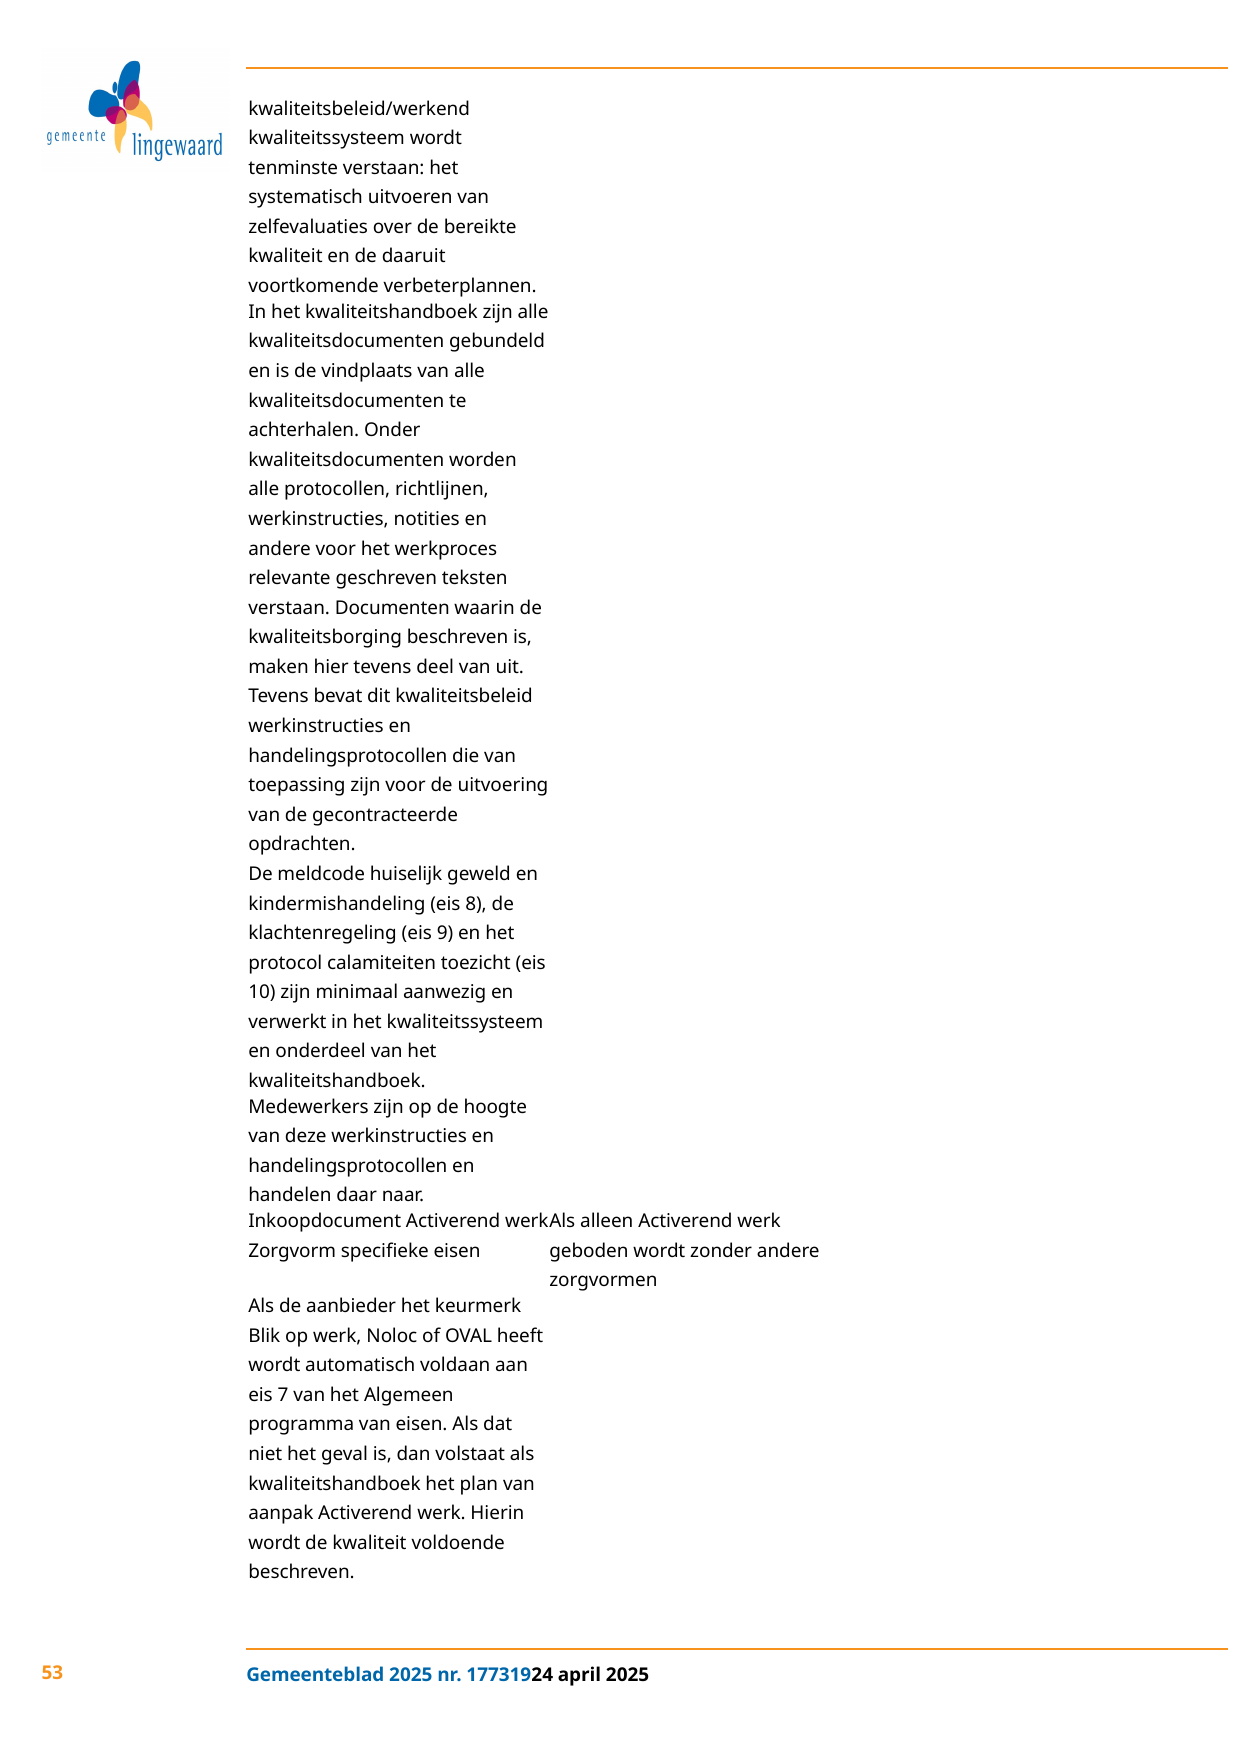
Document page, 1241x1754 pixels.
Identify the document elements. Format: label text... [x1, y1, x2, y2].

table_cell [549, 1292, 850, 1584]
table_cell [850, 1208, 1152, 1292]
table_cell Medewerkers zijn op de hoogte van deze werkinstructies en handelingsprotocollen en handelen daar naar. [248, 1093, 549, 1207]
table_cell Als alleen Activerend werk geboden wordt zonder andere zorgvormen [549, 1208, 850, 1292]
table_cell In het kwaliteitshandboek zijn alle kwaliteitsdocumenten gebundeld en is de vindplaats van alle kwaliteitsdocumenten te achterhalen. Onder kwaliteitsdocumenten worden alle protocollen, richtlijnen, werkinstructies, notities en andere voor het werkproces relevante geschreven teksten verstaan. Documenten waarin de kwaliteitsborging beschreven is, maken hier tevens deel van uit. Tevens bevat dit kwaliteitsbeleid werkinstructies en handelingsprotocollen die van toepassing zijn voor de uitvoering van de gecontracteerde opdrachten. De meldcode huiselijk geweld en kindermishandeling (eis 8), de klachtenregeling (eis 9) en het protocol calamiteiten toezicht (eis 10) zijn minimaal aanwezig en verwerkt in het kwaliteitssysteem en onderdeel van het kwaliteitshandboek. [248, 298, 549, 1093]
table_cell Inkoopdocument Activerend werk Zorgvorm specifieke eisen [248, 1208, 549, 1292]
table_cell kwaliteitsbeleid/werkend kwaliteitssysteem wordt tenminste verstaan: het systematisch uitvoeren van zelfevaluaties over de bereikte kwaliteit en de daaruit voortkomende verbeterplannen. [248, 95, 549, 298]
table_cell [850, 95, 1152, 298]
table_cell [850, 1292, 1152, 1584]
table_cell [850, 298, 1152, 1093]
table_cell [549, 298, 850, 1093]
table_cell [549, 95, 850, 298]
picture [41, 47, 231, 172]
table_cell [549, 1093, 850, 1207]
table_cell [850, 1093, 1152, 1207]
table_cell Als de aanbieder het keurmerk Blik op werk, Noloc of OVAL heeft wordt automatisch voldaan aan eis 7 van het Algemeen programma van eisen. Als dat niet het geval is, dan volstaat als kwaliteitshandboek het plan van aanpak Activerend werk. Hierin wordt de kwaliteit voldoende beschreven. [248, 1292, 549, 1584]
